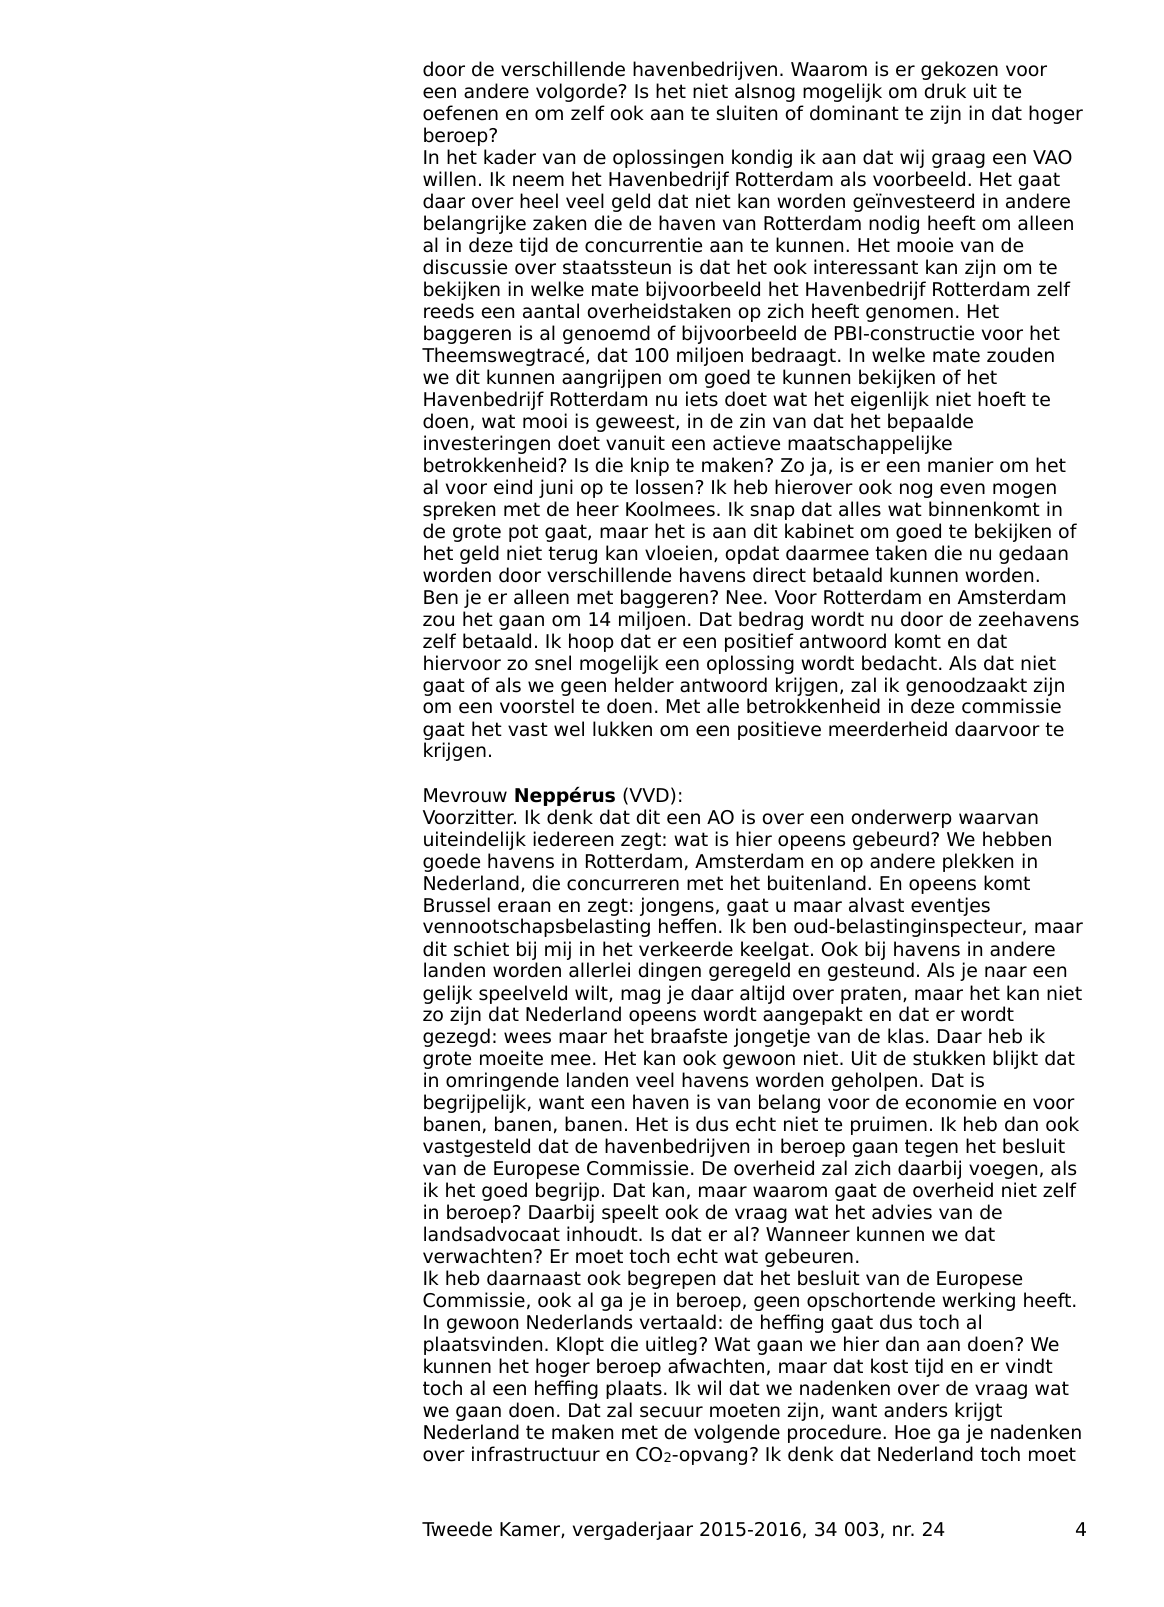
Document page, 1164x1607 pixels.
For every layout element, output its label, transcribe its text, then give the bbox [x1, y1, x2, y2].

text Ik heb daarnaast ook begrepen dat het besluit van de Europese Commissie, ook al ga je in beroep, geen opschortende werking heeft. In gewoon Nederlands vertaald: de heffing gaat dus toch al plaatsvinden. Klopt die uitleg? Wat gaan we hier dan aan doen? We kunnen het hoger beroep afwachten, maar dat kost tijd en er vindt toch al een heffing plaats. Ik wil dat we nadenken over de vraag wat we gaan doen. Dat zal secuur moeten zijn, want anders krijgt Nederland te maken met de volgende procedure. Hoe ga je nadenken over infrastructuur en CO2-opvang? Ik denk dat Nederland toch moet [422, 1268, 1087, 1466]
text door de verschillende havenbedrijven. Waarom is er gekozen voor een andere volgorde? Is het niet alsnog mogelijk om druk uit te oefenen en om zelf ook aan te sluiten of dominant te zijn in dat hoger beroep? [422, 59, 1087, 147]
text Voorzitter. Ik denk dat dit een AO is over een onderwerp waarvan uiteindelijk iedereen zegt: wat is hier opeens gebeurd? We hebben goede havens in Rotterdam, Amsterdam en op andere plekken in Nederland, die concurreren met het buitenland. En opeens komt Brussel eraan en zegt: jongens, gaat u maar alvast eventjes vennootschapsbelasting heffen. Ik ben oud-belastinginspecteur, maar dit schiet bij mij in het verkeerde keelgat. Ook bij havens in andere landen worden allerlei dingen geregeld en gesteund. Als je naar een gelijk speelveld wilt, mag je daar altijd over praten, maar het kan niet zo zijn dat Nederland opeens wordt aangepakt en dat er wordt gezegd: wees maar het braafste jongetje van de klas. Daar heb ik grote moeite mee. Het kan ook gewoon niet. Uit de stukken blijkt dat in omringende landen veel havens worden geholpen. Dat is begrijpelijk, want een haven is van belang voor de economie en voor banen, banen, banen. Het is dus echt niet te pruimen. Ik heb dan ook vastgesteld dat de havenbedrijven in beroep gaan tegen het besluit van de Europese Commissie. De overheid zal zich daarbij voegen, als ik het goed begrijp. Dat kan, maar waarom gaat de overheid niet zelf in beroep? Daarbij speelt ook de vraag wat het advies van de landsadvocaat inhoudt. Is dat er al? Wanneer kunnen we dat verwachten? Er moet toch echt wat gebeuren. [422, 807, 1087, 1268]
text Mevrouw Neppérus (VVD): [422, 784, 1087, 807]
text In het kader van de oplossingen kondig ik aan dat wij graag een VAO willen. Ik neem het Havenbedrijf Rotterdam als voorbeeld. Het gaat daar over heel veel geld dat niet kan worden geïnvesteerd in andere belangrijke zaken die de haven van Rotterdam nodig heeft om alleen al in deze tijd de concurrentie aan te kunnen. Het mooie van de discussie over staatssteun is dat het ook interessant kan zijn om te bekijken in welke mate bijvoorbeeld het Havenbedrijf Rotterdam zelf reeds een aantal overheidstaken op zich heeft genomen. Het baggeren is al genoemd of bijvoorbeeld de PBI-constructie voor het Theemswegtracé, dat 100 miljoen bedraagt. In welke mate zouden we dit kunnen aangrijpen om goed te kunnen bekijken of het Havenbedrijf Rotterdam nu iets doet wat het eigenlijk niet hoeft te doen, wat mooi is geweest, in de zin van dat het bepaalde investeringen doet vanuit een actieve maatschappelijke betrokkenheid? Is die knip te maken? Zo ja, is er een manier om het al voor eind juni op te lossen? Ik heb hierover ook nog even mogen spreken met de heer Koolmees. Ik snap dat alles wat binnenkomt in de grote pot gaat, maar het is aan dit kabinet om goed te bekijken of het geld niet terug kan vloeien, opdat daarmee taken die nu gedaan worden door verschillende havens direct betaald kunnen worden. [422, 147, 1087, 587]
text Ben je er alleen met baggeren? Nee. Voor Rotterdam en Amsterdam zou het gaan om 14 miljoen. Dat bedrag wordt nu door de zeehavens zelf betaald. Ik hoop dat er een positief antwoord komt en dat hiervoor zo snel mogelijk een oplossing wordt bedacht. Als dat niet gaat of als we geen helder antwoord krijgen, zal ik genoodzaakt zijn om een voorstel te doen. Met alle betrokkenheid in deze commissie gaat het vast wel lukken om een positieve meerderheid daarvoor te krijgen. [422, 587, 1087, 762]
